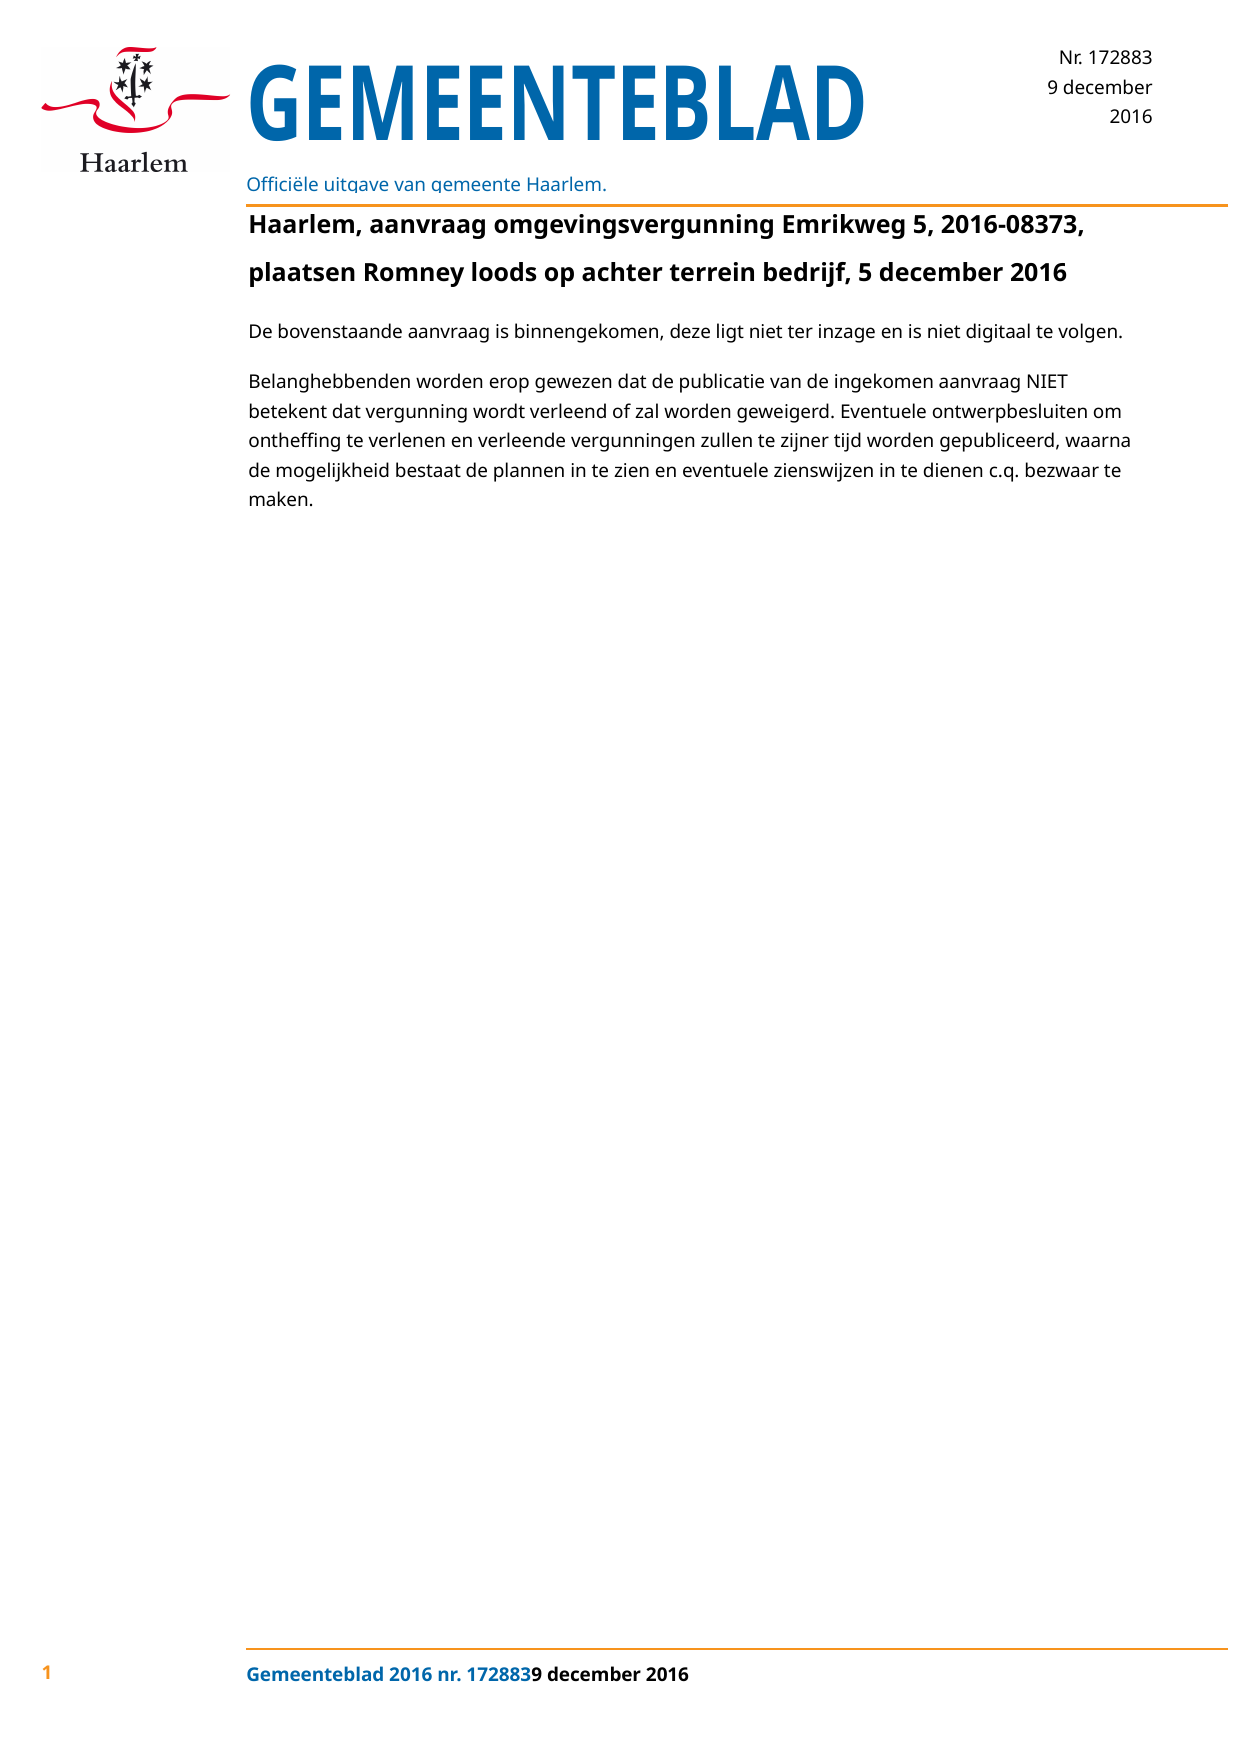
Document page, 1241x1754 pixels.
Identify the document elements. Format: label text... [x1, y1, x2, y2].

text Belanghebbenden worden erop gewezen dat de publicatie van de ingekomen aanvraag NIET betekent dat vergunning wordt verleend of zal worden geweigerd. Eventuele ontwerpbesluiten om ontheffing te verlenen en verleende vergunningen zullen te zijner tijd worden gepubliceerd, waarna de mogelijkheid bestaat de plannen in te zien en eventuele zienswijzen in te dienen c.q. bezwaar te maken. [248, 368, 1152, 512]
picture [41, 47, 231, 172]
text De bovenstaande aanvraag is binnengekomen, deze ligt niet ter inzage en is niet digitaal te volgen. [248, 318, 1152, 344]
text Haarlem, aanvraag omgevingsvergunning Emrikweg 5, 2016-08373, plaatsen Romney loods op achter terrein bedrijf, 5 december 2016 [248, 207, 1152, 288]
